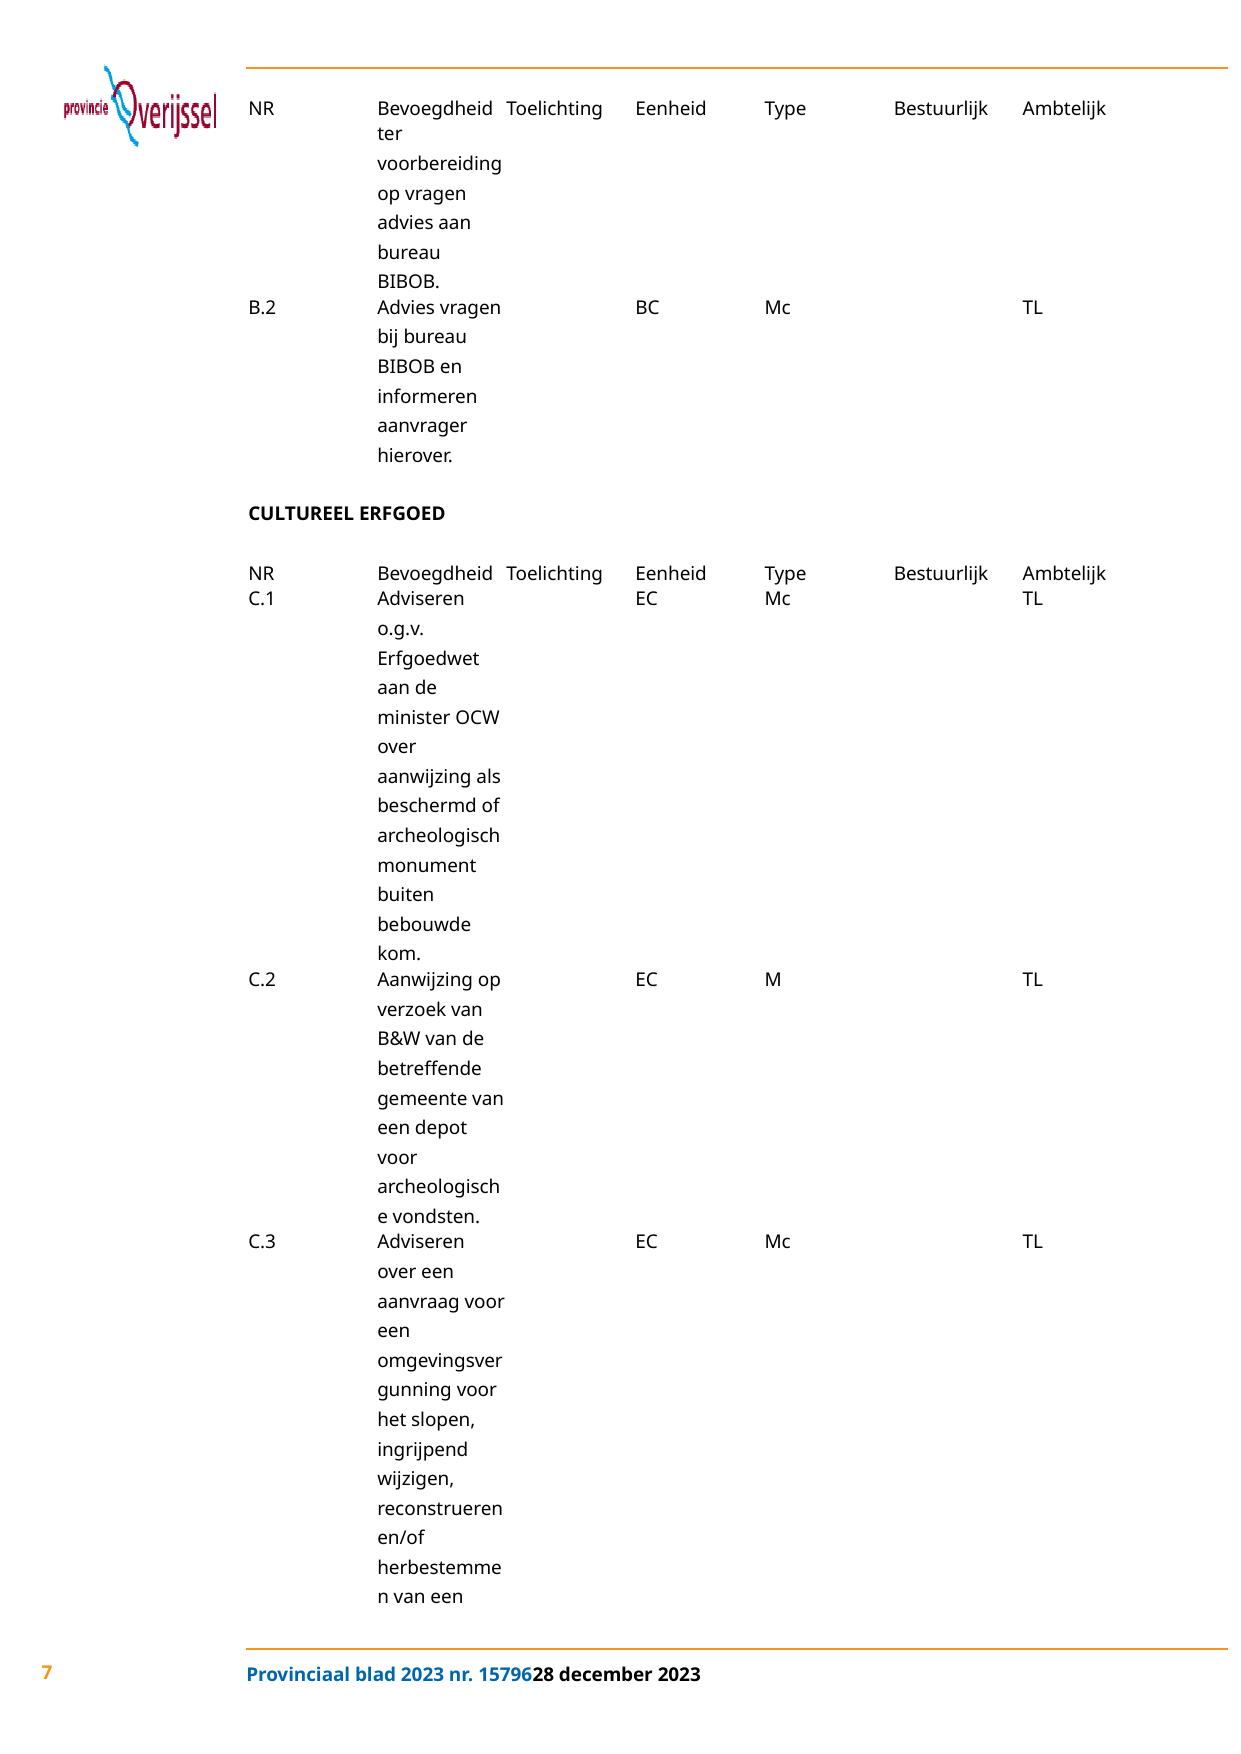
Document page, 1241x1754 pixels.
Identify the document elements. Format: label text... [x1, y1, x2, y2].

table_cell [506, 586, 635, 966]
table_header Toelichting [506, 560, 635, 586]
table_cell Mc [764, 1229, 893, 1609]
table_cell C.1 [248, 586, 377, 966]
table_cell TL [1023, 1229, 1152, 1609]
table_header NR [248, 95, 377, 121]
table_header Type [764, 560, 893, 586]
table_cell ter voorbereiding op vragen advies aan bureau BIBOB. [377, 121, 506, 294]
table_cell C.3 [248, 1229, 377, 1609]
table_header Eenheid [635, 560, 764, 586]
table_cell EC [635, 586, 764, 966]
table_cell Mc [764, 294, 893, 468]
table_header Bevoegdheid [377, 560, 506, 586]
table_cell [506, 1229, 635, 1609]
table_cell Aanwijzing op verzoek van B&W van de betreffende gemeente van een depot voor archeologische vondsten. [377, 966, 506, 1229]
table_cell [764, 121, 893, 294]
text CULTUREEL ERFGOED [248, 501, 1152, 526]
table_cell [894, 294, 1022, 468]
table_cell EC [635, 1229, 764, 1609]
table_header Ambtelijk [1023, 95, 1152, 121]
table_header NR [248, 560, 377, 586]
table_header Bevoegdheid [377, 95, 506, 121]
table_cell [894, 1229, 1022, 1609]
table_header Eenheid [635, 95, 764, 121]
table_cell BC [635, 294, 764, 468]
table_header Type [764, 95, 893, 121]
table_cell M [764, 966, 893, 1229]
table_header Bestuurlijk [894, 560, 1022, 586]
table_cell [506, 294, 635, 468]
table_cell C.2 [248, 966, 377, 1229]
table_cell [506, 966, 635, 1229]
table_cell Mc [764, 586, 893, 966]
table_cell [635, 121, 764, 294]
table_cell TL [1023, 586, 1152, 966]
table_cell [248, 121, 377, 294]
table_cell [506, 121, 635, 294]
table_header Toelichting [506, 95, 635, 121]
table_cell [1023, 121, 1152, 294]
table_cell [894, 121, 1022, 294]
table_cell EC [635, 966, 764, 1229]
table_cell [894, 966, 1022, 1229]
table_cell Advies vragen bij bureau BIBOB en informeren aanvrager hierover. [377, 294, 506, 468]
table_header Bestuurlijk [894, 95, 1022, 121]
picture [41, 47, 231, 172]
table_cell TL [1023, 966, 1152, 1229]
table_cell [894, 586, 1022, 966]
table_header Ambtelijk [1023, 560, 1152, 586]
table_cell Adviseren o.g.v. Erfgoedwet aan de minister OCW over aanwijzing als beschermd of archeologisch monument buiten bebouwde kom. [377, 586, 506, 966]
table_cell Adviseren over een aanvraag voor een omgevingsvergunning voor het slopen, ingrijpend wijzigen, reconstrueren en/of herbestemmen van een [377, 1229, 506, 1609]
table_cell TL [1023, 294, 1152, 468]
table_cell B.2 [248, 294, 377, 468]
